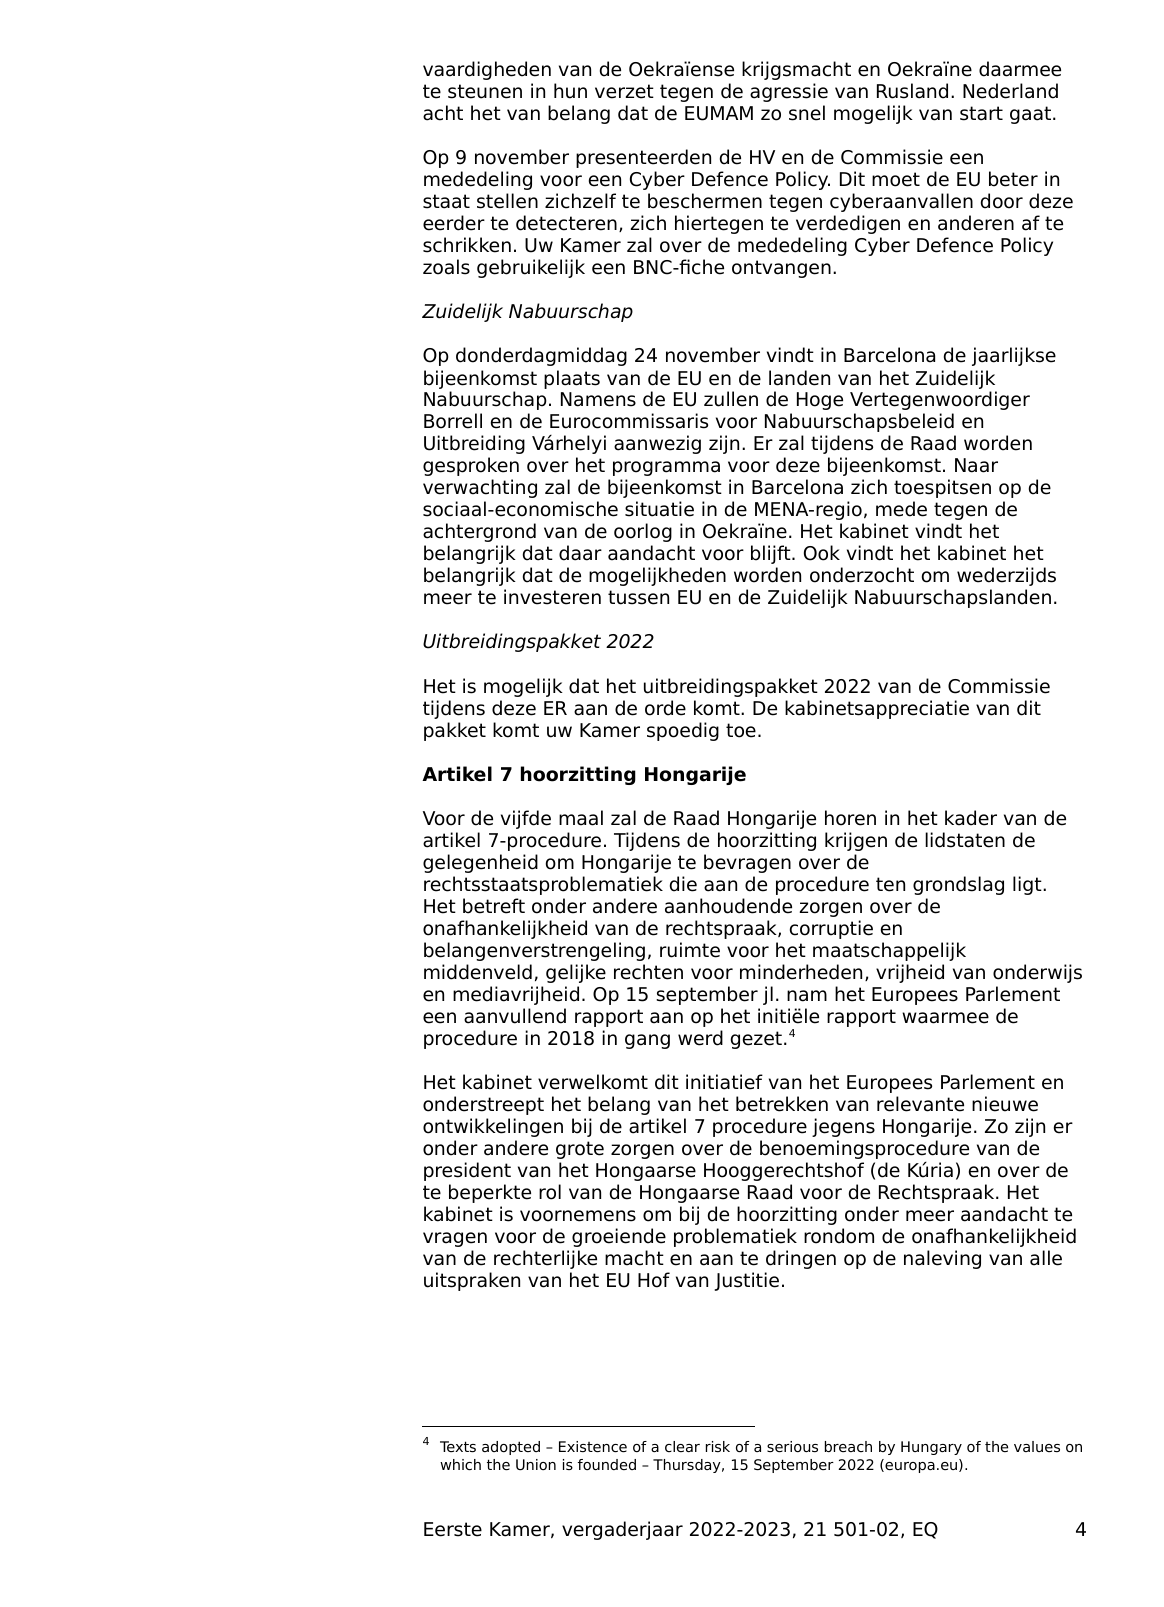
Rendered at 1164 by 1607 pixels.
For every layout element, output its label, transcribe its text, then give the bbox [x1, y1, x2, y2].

text vaardigheden van de Oekraïense krijgsmacht en Oekraïne daarmee te steunen in hun verzet tegen de agressie van Rusland. Nederland acht het van belang dat de EUMAM zo snel mogelijk van start gaat. [422, 59, 1087, 125]
text Voor de vijfde maal zal de Raad Hongarije horen in het kader van de artikel 7-procedure. Tijdens de hoorzitting krijgen de lidstaten de gelegenheid om Hongarije te bevragen over de rechtsstaatsproblematiek die aan de procedure ten grondslag ligt. Het betreft onder andere aanhoudende zorgen over de onafhankelijkheid van de rechtspraak, corruptie en belangenverstrengeling, ruimte voor het maatschappelijk middenveld, gelijke rechten voor minderheden, vrijheid van onderwijs en mediavrijheid. Op 15 september jl. nam het Europees Parlement een aanvullend rapport aan op het initiële rapport waarmee de procedure in 2018 in gang werd gezet. [422, 808, 1087, 1049]
text Het is mogelijk dat het uitbreidingspakket 2022 van de Commissie tijdens deze ER aan de orde komt. De kabinetsappreciatie van dit pakket komt uw Kamer spoedig toe. [422, 676, 1087, 741]
text Het kabinet verwelkomt dit initiatief van het Europees Parlement en onderstreept het belang van het betrekken van relevante nieuwe ontwikkelingen bij de artikel 7 procedure jegens Hongarije. Zo zijn er onder andere grote zorgen over de benoemingsprocedure van de president van het Hongaarse Hooggerechtshof (de Kúria) en over de te beperkte rol van de Hongaarse Raad voor de Rechtspraak. Het kabinet is voornemens om bij de hoorzitting onder meer aandacht te vragen voor de groeiende problematiek rondom de onafhankelijkheid van de rechterlijke macht en aan te dringen op de naleving van alle uitspraken van het EU Hof van Justitie. [422, 1072, 1087, 1292]
text Op 9 november presenteerden de HV en de Commissie een mededeling voor een Cyber Defence Policy. Dit moet de EU beter in staat stellen zichzelf te beschermen tegen cyberaanvallen door deze eerder te detecteren, zich hiertegen te verdedigen en anderen af te schrikken. Uw Kamer zal over de mededeling Cyber Defence Policy zoals gebruikelijk een BNC-fiche ontvangen. [422, 147, 1087, 279]
text Op donderdagmiddag 24 november vindt in Barcelona de jaarlijkse bijeenkomst plaats van de EU en de landen van het Zuidelijk Nabuurschap. Namens de EU zullen de Hoge Vertegenwoordiger Borrell en de Eurocommissaris voor Nabuurschapsbeleid en Uitbreiding Várhelyi aanwezig zijn. Er zal tijdens de Raad worden gesproken over het programma voor deze bijeenkomst. Naar verwachting zal de bijeenkomst in Barcelona zich toespitsen op de sociaal-economische situatie in de MENA-regio, mede tegen de achtergrond van de oorlog in Oekraïne. Het kabinet vindt het belangrijk dat daar aandacht voor blijft. Ook vindt het kabinet het belangrijk dat de mogelijkheden worden onderzocht om wederzijds meer te investeren tussen EU en de Zuidelijk Nabuurschapslanden. [422, 345, 1087, 609]
text Texts adopted – Existence of a clear risk of a serious breach by Hungary of the values on which the Union is founded – Thursday, 15 September 2022 (europa.eu). [422, 1435, 1087, 1474]
subtitle Zuidelijk Nabuurschap [422, 301, 1087, 323]
subtitle Uitbreidingspakket 2022 [422, 631, 1087, 653]
subtitle Artikel 7 hoorzitting Hongarije [422, 764, 1087, 786]
